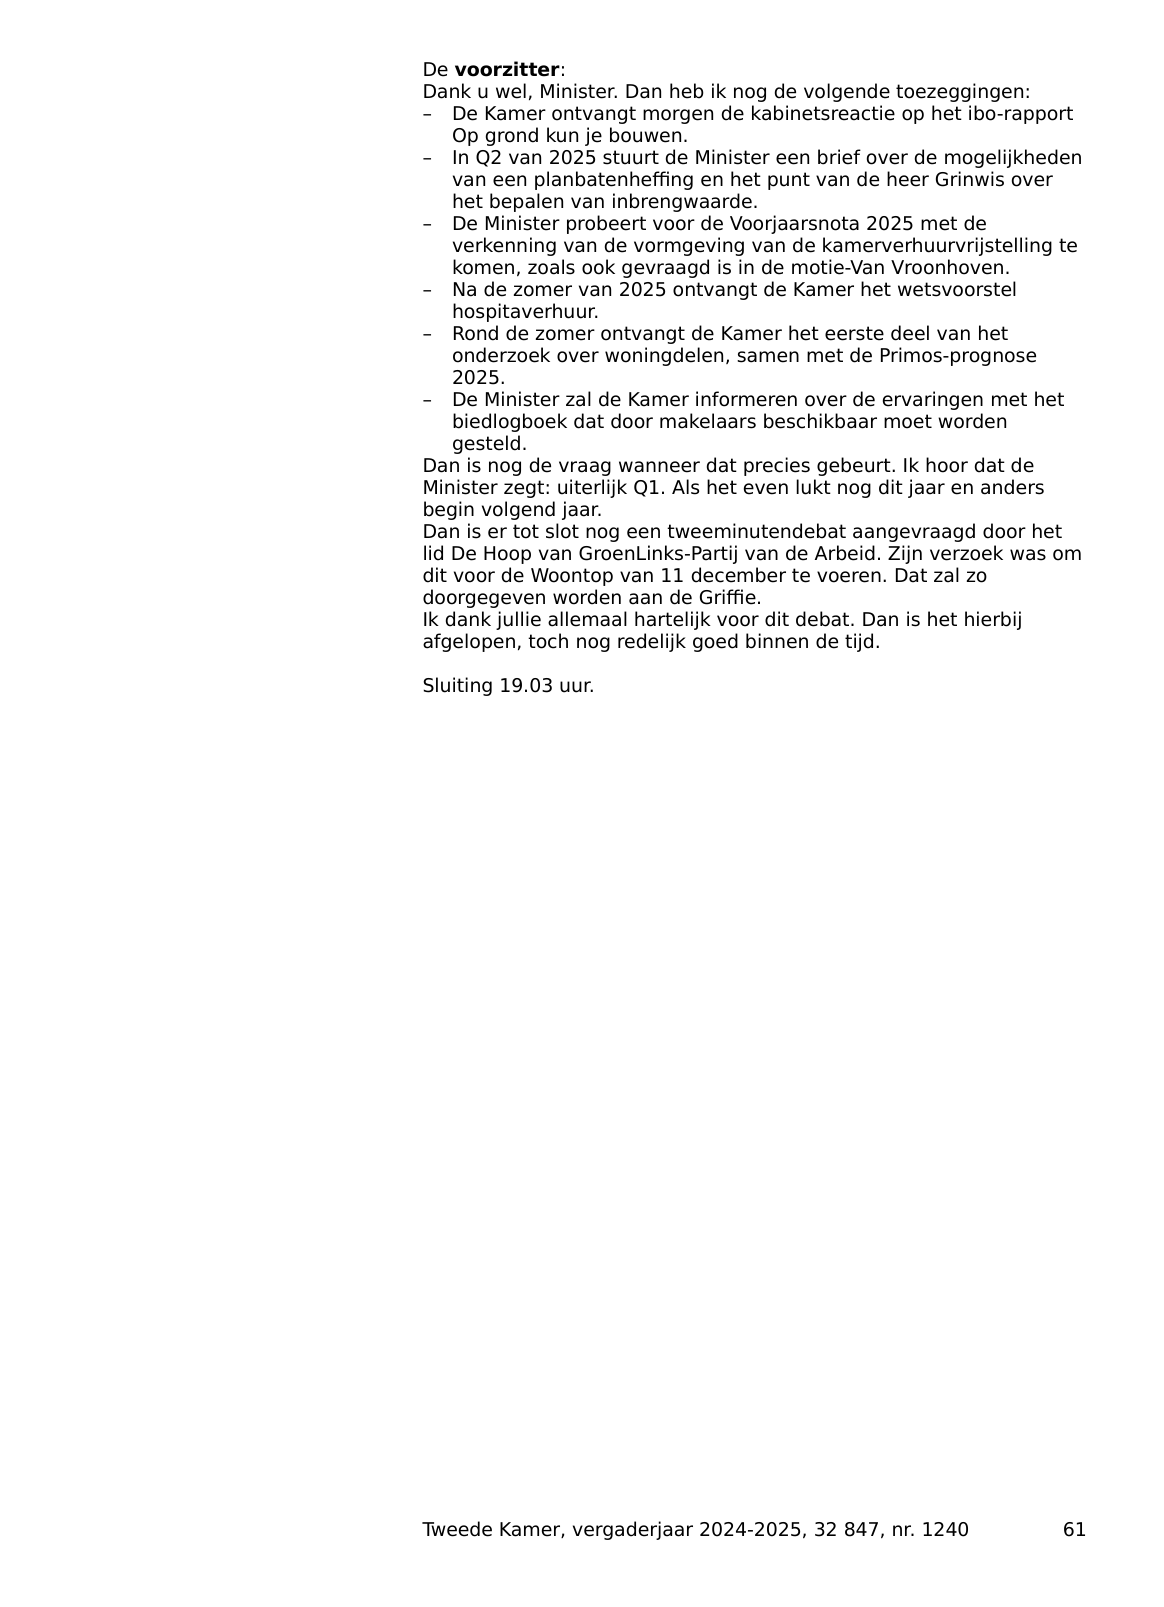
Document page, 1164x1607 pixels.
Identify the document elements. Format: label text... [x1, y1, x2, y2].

text Ik dank jullie allemaal hartelijk voor dit debat. Dan is het hierbij afgelopen, toch nog redelijk goed binnen de tijd. [422, 608, 1087, 652]
text Dan is er tot slot nog een tweeminutendebat aangevraagd door het lid De Hoop van GroenLinks-Partij van de Arbeid. Zijn verzoek was om dit voor de Woontop van 11 december te voeren. Dat zal zo doorgegeven worden aan de Griffie. [422, 521, 1087, 608]
text – De Kamer ontvangt morgen de kabinetsreactie op het ibo-rapport Op grond kun je bouwen. [422, 103, 1087, 147]
text – De Minister zal de Kamer informeren over de ervaringen met het biedlogboek dat door makelaars beschikbaar moet worden gesteld. [422, 389, 1087, 455]
text Dank u wel, Minister. Dan heb ik nog de volgende toezeggingen: [422, 81, 1087, 103]
text – Rond de zomer ontvangt de Kamer het eerste deel van het onderzoek over woningdelen, samen met de Primos-prognose 2025. [422, 323, 1087, 389]
text – Na de zomer van 2025 ontvangt de Kamer het wetsvoorstel hospitaverhuur. [422, 279, 1087, 323]
text Dan is nog de vraag wanneer dat precies gebeurt. Ik hoor dat de Minister zegt: uiterlijk Q1. Als het even lukt nog dit jaar en anders begin volgend jaar. [422, 455, 1087, 521]
text – In Q2 van 2025 stuurt de Minister een brief over de mogelijkheden van een planbatenheffing en het punt van de heer Grinwis over het bepalen van inbrengwaarde. [422, 147, 1087, 213]
text Sluiting 19.03 uur. [422, 675, 1087, 697]
text De voorzitter: [422, 59, 1087, 81]
text – De Minister probeert voor de Voorjaarsnota 2025 met de verkenning van de vormgeving van de kamerverhuurvrijstelling te komen, zoals ook gevraagd is in de motie-Van Vroonhoven. [422, 213, 1087, 279]
